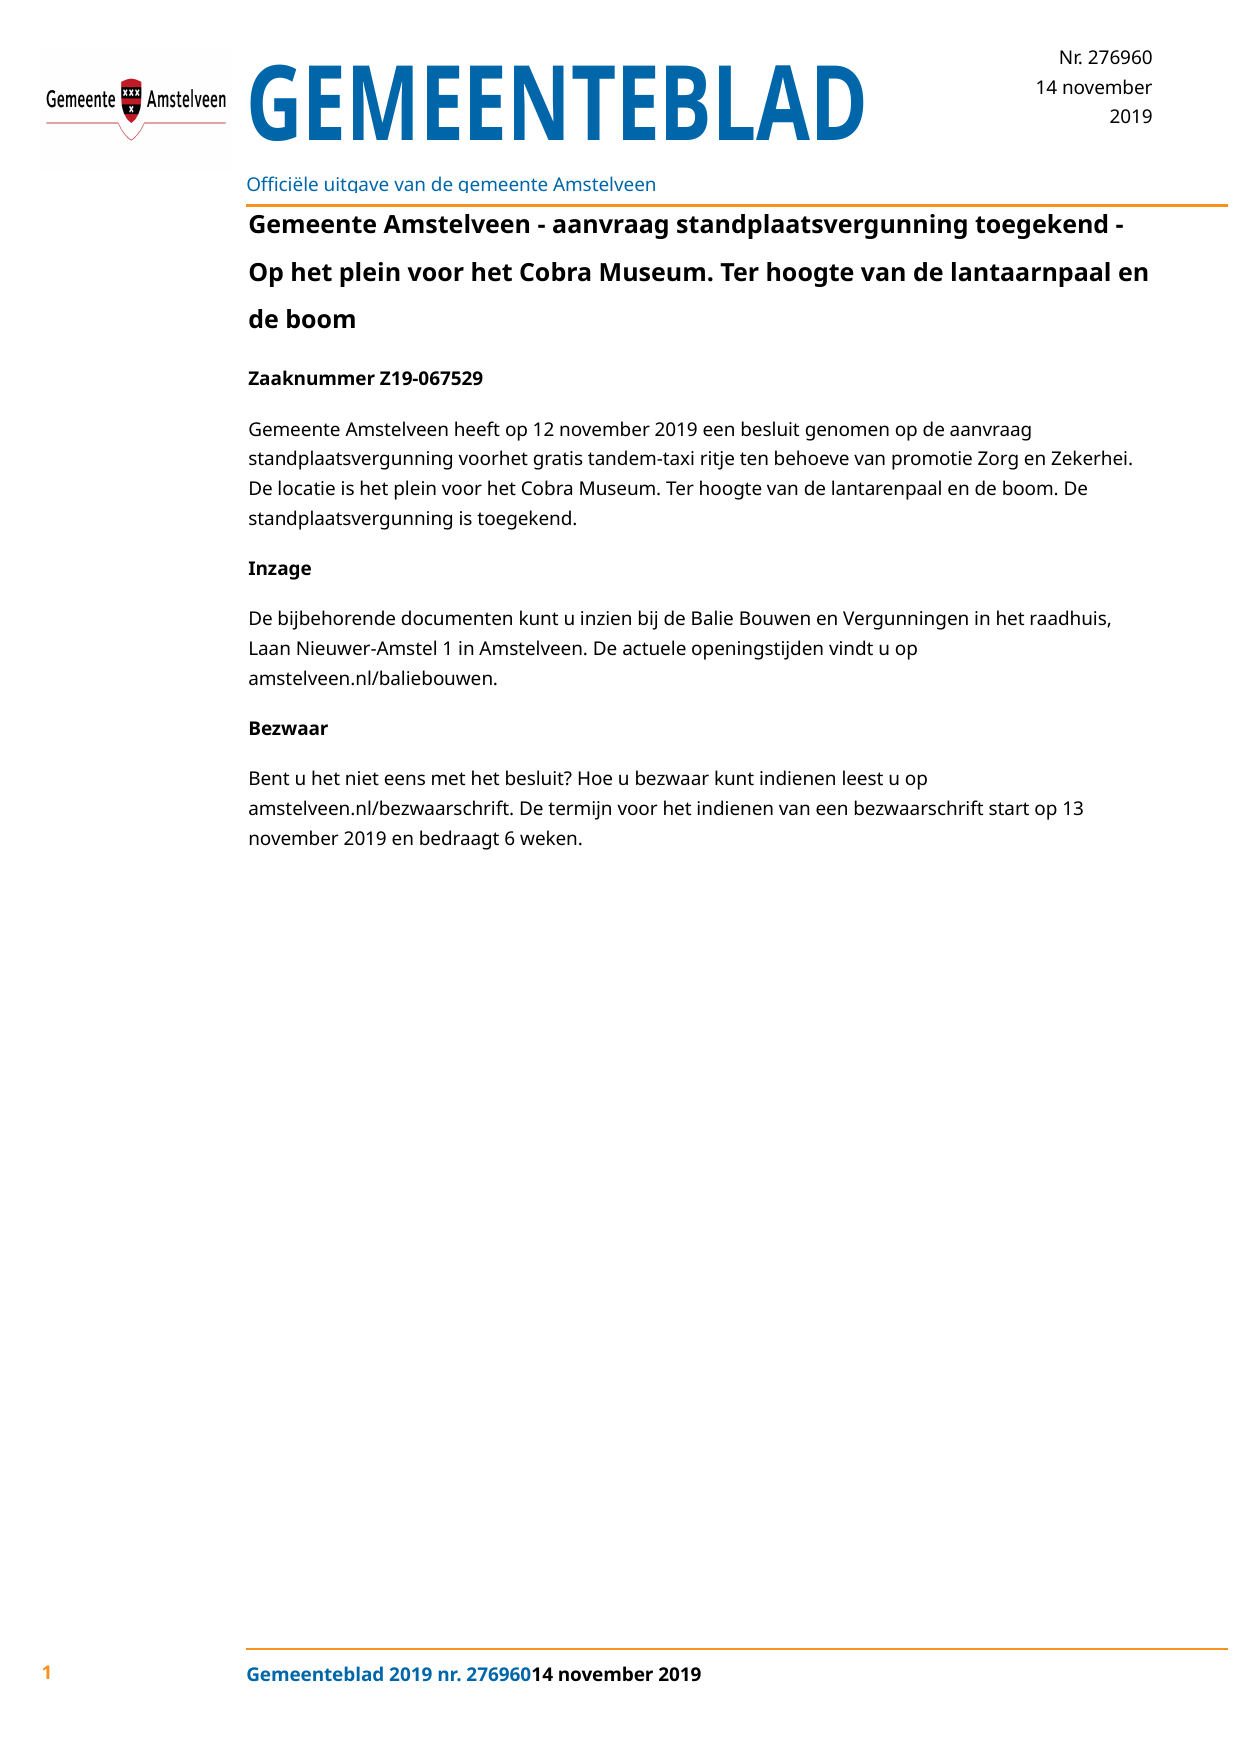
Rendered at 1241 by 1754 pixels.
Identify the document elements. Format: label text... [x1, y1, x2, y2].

text Zaaknummer Z19-067529 [248, 366, 1152, 391]
text De bijbehorende documenten kunt u inzien bij de Balie Bouwen en Vergunningen in het raadhuis, Laan Nieuwer-Amstel 1 in Amstelveen. De actuele openingstijden vindt u op amstelveen.nl/baliebouwen. [248, 606, 1152, 690]
text Gemeente Amstelveen - aanvraag standplaatsvergunning toegekend - Op het plein voor het Cobra Museum. Ter hoogte van de lantaarnpaal en de boom [248, 207, 1152, 336]
text Gemeente Amstelveen heeft op 12 november 2019 een besluit genomen op de aanvraag standplaatsvergunning voorhet gratis tandem-taxi ritje ten behoeve van promotie Zorg en Zekerhei. De locatie is het plein voor het Cobra Museum. Ter hoogte van de lantarenpaal en de boom. De standplaatsvergunning is toegekend. [248, 416, 1152, 530]
picture [41, 47, 231, 172]
text Inzage [248, 555, 1152, 581]
text Bezwaar [248, 715, 1152, 741]
text Bent u het niet eens met het besluit? Hoe u bezwaar kunt indienen leest u op amstelveen.nl/bezwaarschrift. De termijn voor het indienen van een bezwaarschrift start op 13 november 2019 en bedraagt 6 weken. [248, 766, 1152, 850]
